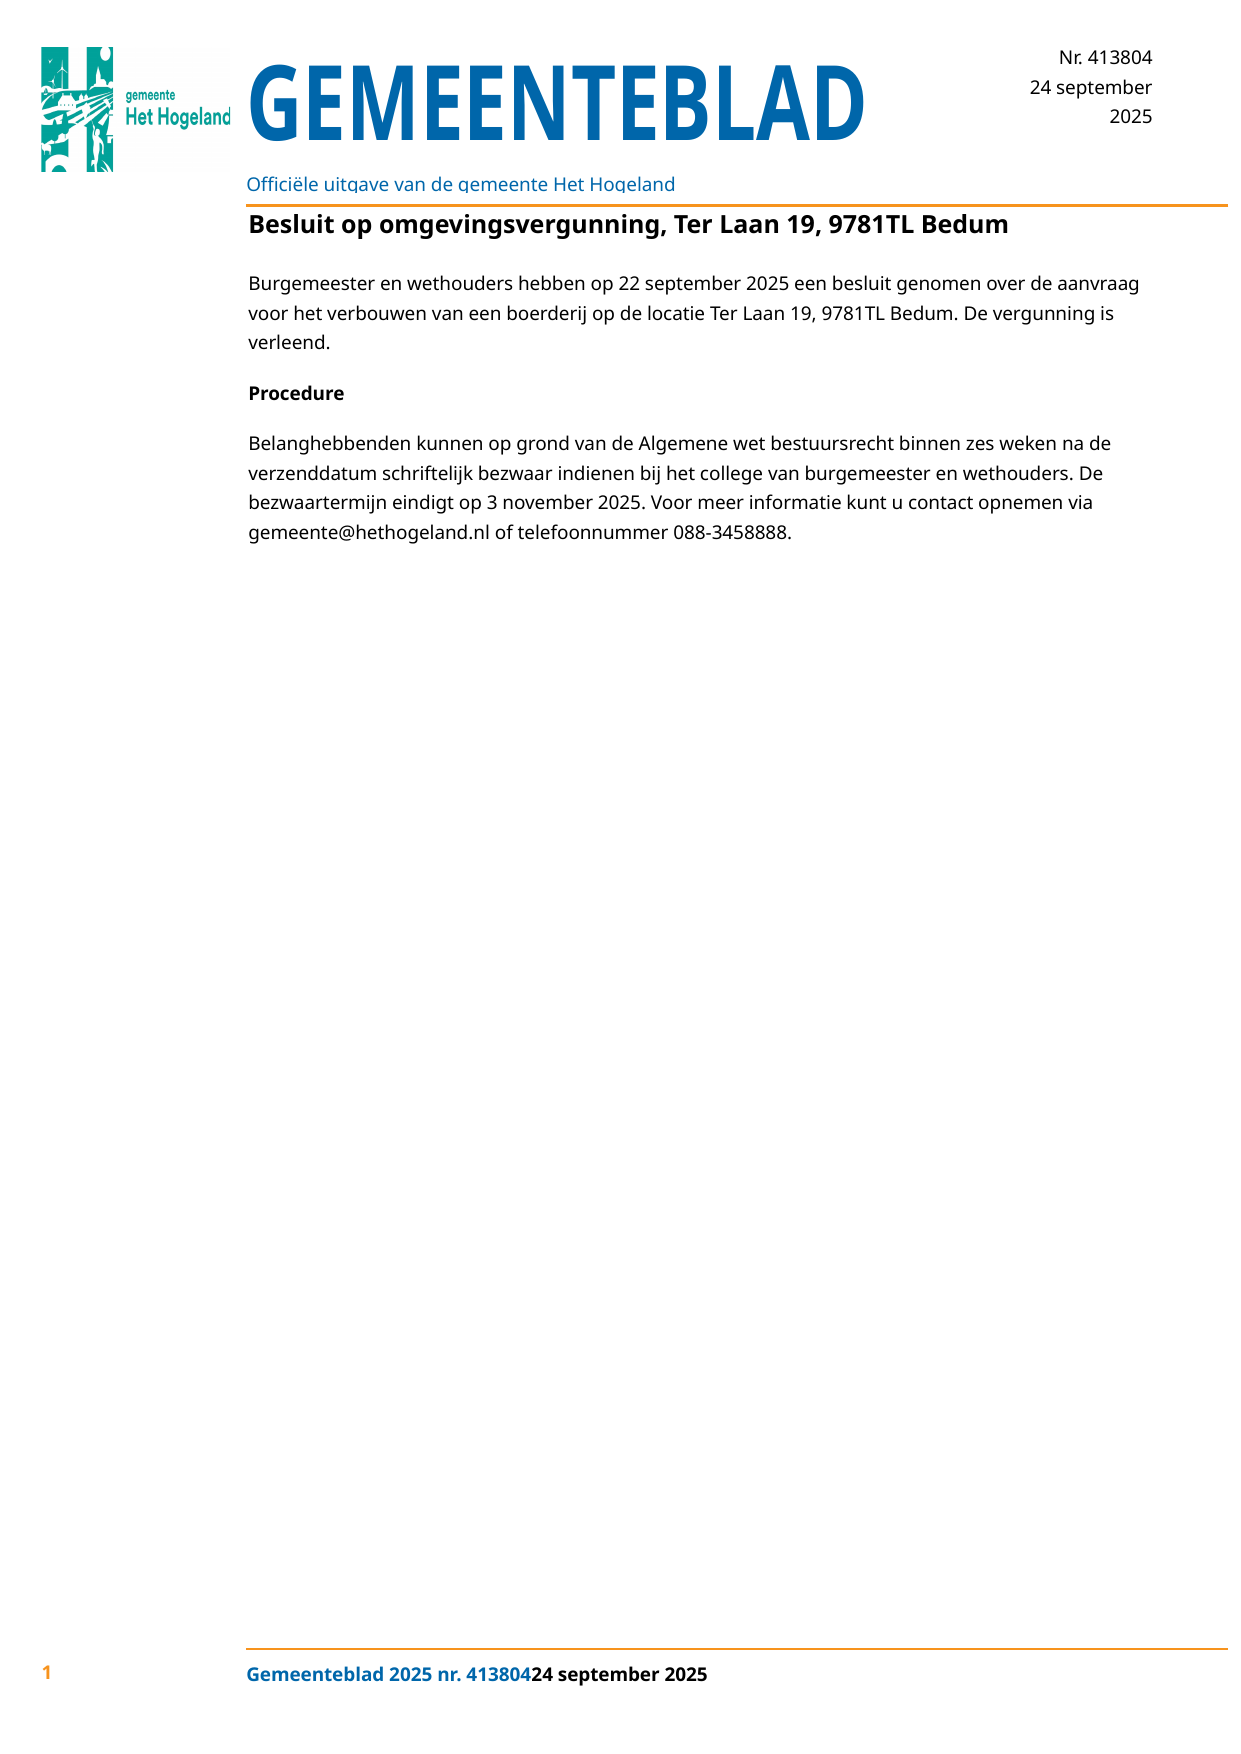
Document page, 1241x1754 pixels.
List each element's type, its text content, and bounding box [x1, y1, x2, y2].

text Procedure [248, 380, 1152, 406]
text Belanghebbenden kunnen op grond van de Algemene wet bestuursrecht binnen zes weken na de verzenddatum schriftelijk bezwaar indienen bij het college van burgemeester en wethouders. De bezwaartermijn eindigt op 3 november 2025. Voor meer informatie kunt u contact opnemen via gemeente@hethogeland.nl of telefoonnummer 088-3458888. [248, 430, 1152, 545]
picture [41, 47, 231, 172]
text Burgemeester en wethouders hebben op 22 september 2025 een besluit genomen over de aanvraag voor het verbouwen van een boerderij op de locatie Ter Laan 19, 9781TL Bedum. De vergunning is verleend. [248, 270, 1152, 355]
text Besluit op omgevingsvergunning, Ter Laan 19, 9781TL Bedum [248, 207, 1152, 241]
